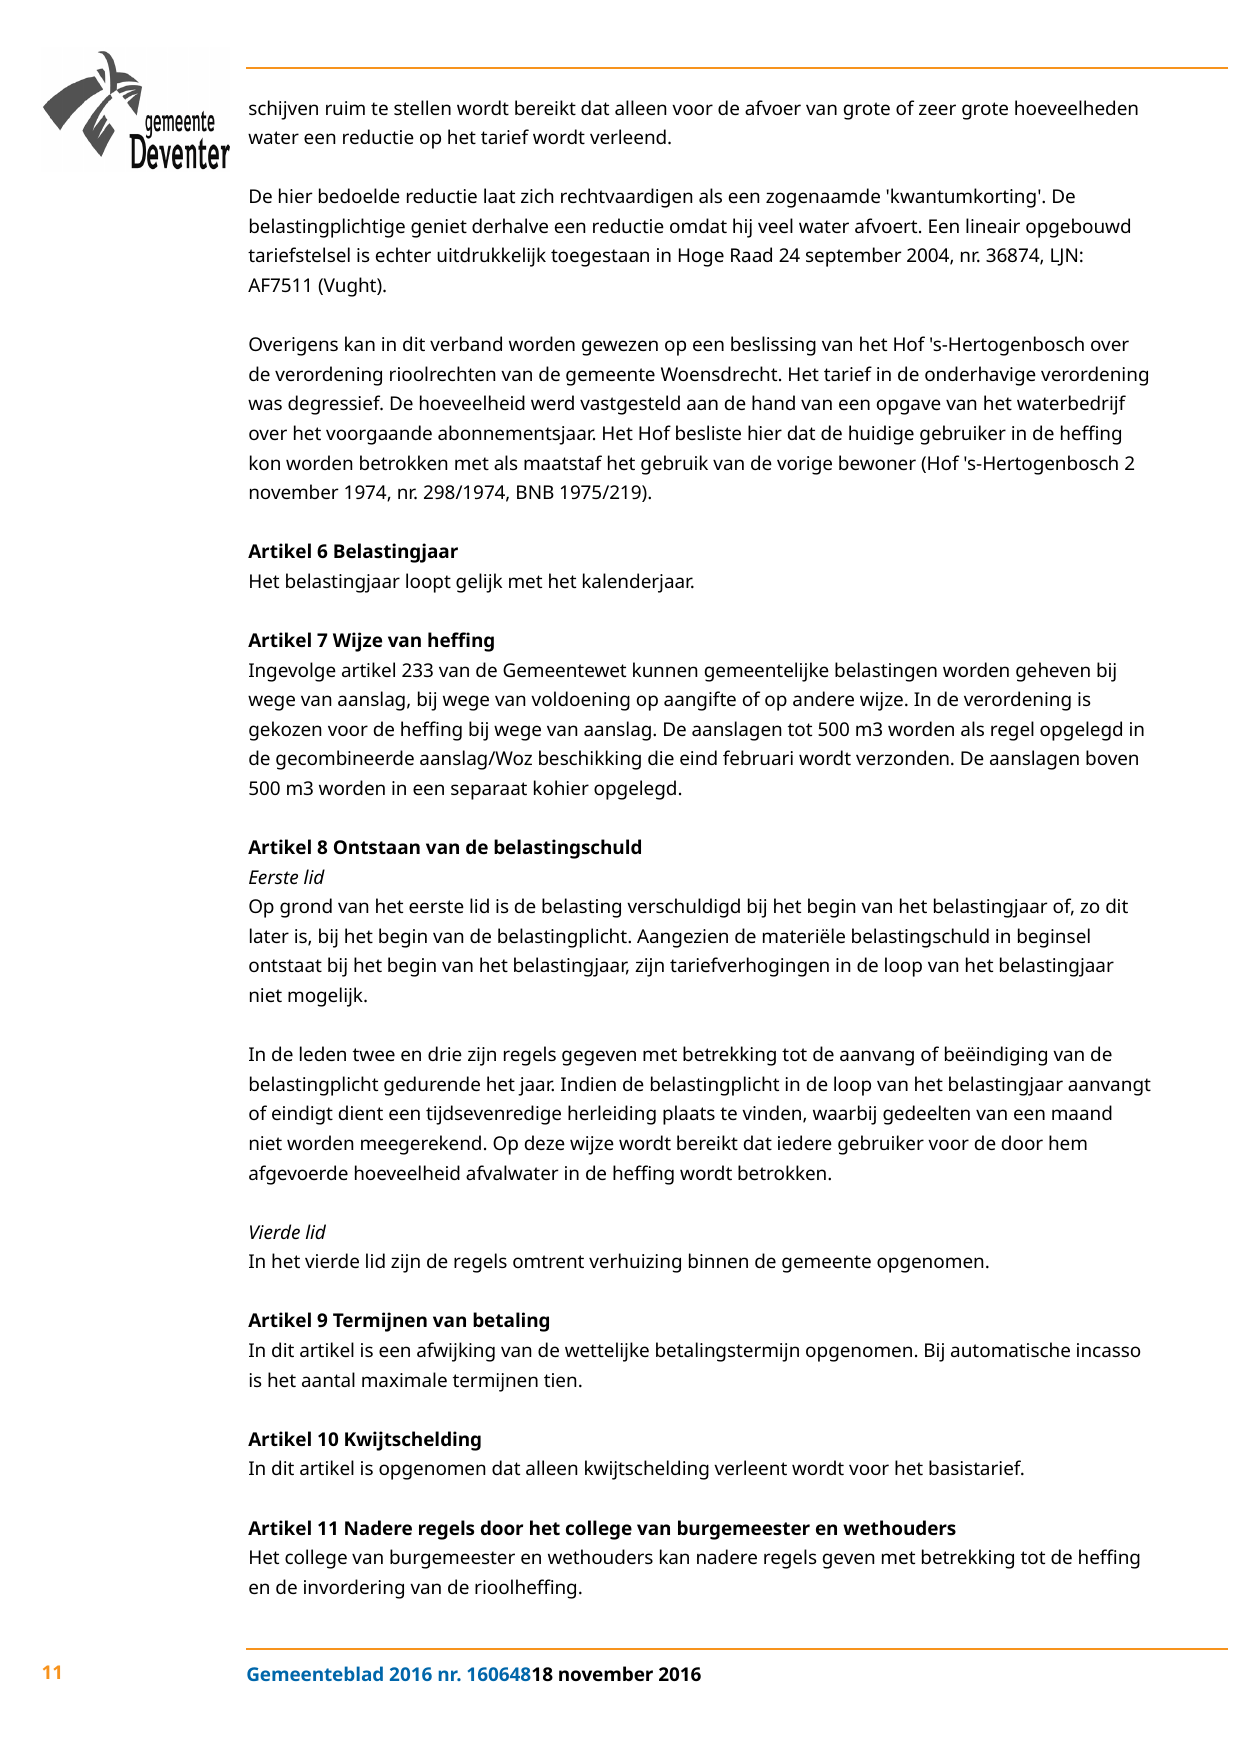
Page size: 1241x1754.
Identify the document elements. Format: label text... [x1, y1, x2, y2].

text In de leden twee en drie zijn regels gegeven met betrekking tot de aanvang of beëindiging van de belastingplicht gedurende het jaar. Indien de belastingplicht in de loop van het belastingjaar aanvangt of eindigt dient een tijdsevenredige herleiding plaats te vinden, waarbij gedeelten van een maand niet worden meegerekend. Op deze wijze wordt bereikt dat iedere gebruiker voor de door hem afgevoerde hoeveelheid afvalwater in de heffing wordt betrokken. [248, 1041, 1152, 1186]
text schijven ruim te stellen wordt bereikt dat alleen voor de afvoer van grote of zeer grote hoeveelheden water een reductie op het tarief wordt verleend. [248, 95, 1152, 150]
text Artikel 9 Termijnen van betaling [248, 1308, 1152, 1333]
text Op grond van het eerste lid is de belasting verschuldigd bij het begin van het belastingjaar of, zo dit later is, bij het begin van de belastingplicht. Aangezien de materiële belastingschuld in beginsel ontstaat bij het begin van het belastingjaar, zijn tariefverhogingen in de loop van het belastingjaar niet mogelijk. [248, 893, 1152, 1008]
text Artikel 10 Kwijtschelding [248, 1426, 1152, 1452]
text Ingevolge artikel 233 van de Gemeentewet kunnen gemeentelijke belastingen worden geheven bij wege van aanslag, bij wege van voldoening op aangifte of op andere wijze. In de verordening is gekozen voor de heffing bij wege van aanslag. De aanslagen tot 500 m3 worden als regel opgelegd in de gecombineerde aanslag/Woz beschikking die eind februari wordt verzonden. De aanslagen boven 500 m3 worden in een separaat kohier opgelegd. [248, 657, 1152, 801]
text Artikel 6 Belastingjaar [248, 538, 1152, 564]
text Artikel 11 Nadere regels door het college van burgemeester en wethouders [248, 1515, 1152, 1541]
picture [41, 47, 231, 172]
text In dit artikel is opgenomen dat alleen kwijtschelding verleent wordt voor het basistarief. [248, 1456, 1152, 1481]
text Het college van burgemeester en wethouders kan nadere regels geven met betrekking tot de heffing en de invordering van de rioolheffing. [248, 1544, 1152, 1600]
text Artikel 7 Wijze van heffing [248, 627, 1152, 653]
text De hier bedoelde reductie laat zich rechtvaardigen als een zogenaamde 'kwantumkorting'. De belastingplichtige geniet derhalve een reductie omdat hij veel water afvoert. Een lineair opgebouwd tariefstelsel is echter uitdrukkelijk toegestaan in Hoge Raad 24 september 2004, nr. 36874, LJN: AF7511 (Vught). [248, 183, 1152, 298]
text Overigens kan in dit verband worden gewezen op een beslissing van het Hof 's-Hertogenbosch over de verordening rioolrechten van de gemeente Woensdrecht. Het tarief in de onderhavige verordening was degressief. De hoeveelheid werd vastgesteld aan de hand van een opgave van het waterbedrijf over het voorgaande abonnementsjaar. Het Hof besliste hier dat de huidige gebruiker in de heffing kon worden betrokken met als maatstaf het gebruik van de vorige bewoner (Hof 's-Hertogenbosch 2 november 1974, nr. 298/1974, BNB 1975/219). [248, 331, 1152, 505]
text Artikel 8 Ontstaan van de belastingschuld [248, 834, 1152, 860]
text In dit artikel is een afwijking van de wettelijke betalingstermijn opgenomen. Bij automatische incasso is het aantal maximale termijnen tien. [248, 1337, 1152, 1393]
text Vierde lid [248, 1219, 1152, 1245]
text Eerste lid [248, 864, 1152, 890]
text Het belastingjaar loopt gelijk met het kalenderjaar. [248, 568, 1152, 594]
text In het vierde lid zijn de regels omtrent verhuizing binnen de gemeente opgenomen. [248, 1248, 1152, 1274]
